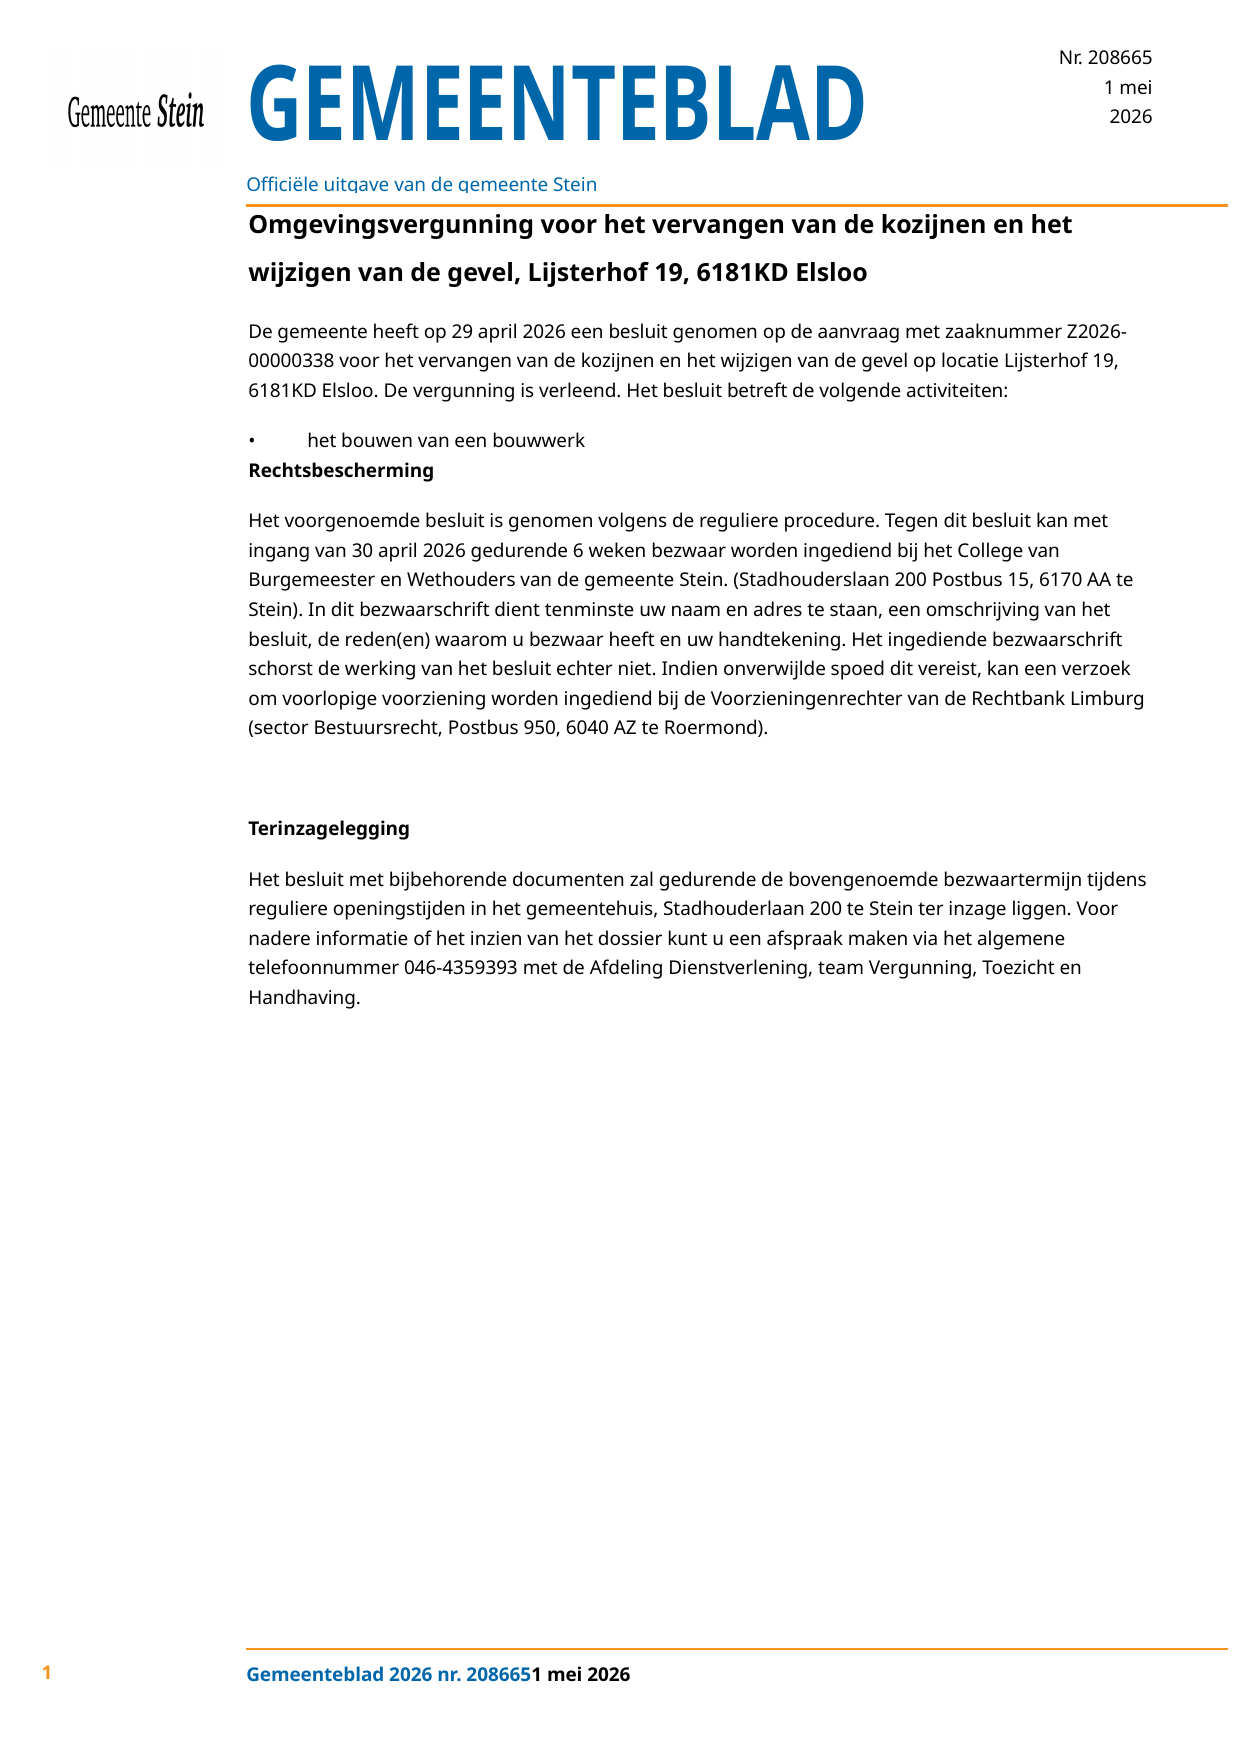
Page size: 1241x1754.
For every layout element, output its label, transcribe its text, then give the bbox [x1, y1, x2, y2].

text Omgevingsvergunning voor het vervangen van de kozijnen en het wijzigen van de gevel, Lijsterhof 19, 6181KD Elsloo [248, 207, 1152, 288]
text Het besluit met bijbehorende documenten zal gedurende de bovengenoemde bezwaartermijn tijdens reguliere openingstijden in het gemeentehuis, Stadhouderlaan 200 te Stein ter inzage liggen. Voor nadere informatie of het inzien van het dossier kunt u een afspraak maken via het algemene telefoonnummer 046-4359393 met de Afdeling Dienstverlening, team Vergunning, Toezicht en Handhaving. [248, 866, 1152, 1010]
picture [41, 47, 231, 172]
text Rechtsbescherming [248, 457, 1152, 483]
text Terinzagelegging [248, 815, 1152, 841]
text De gemeente heeft op 29 april 2026 een besluit genomen op de aanvraag met zaaknummer Z2026-00000338 voor het vervangen van de kozijnen en het wijzigen van de gevel op locatie Lijsterhof 19, 6181KD Elsloo. De vergunning is verleend. Het besluit betreft de volgende activiteiten: [248, 318, 1152, 403]
list het bouwen van een bouwwerk [248, 427, 1152, 453]
text Het voorgenoemde besluit is genomen volgens de reguliere procedure. Tegen dit besluit kan met ingang van 30 april 2026 gedurende 6 weken bezwaar worden ingediend bij het College van Burgemeester en Wethouders van de gemeente Stein. (Stadhouderslaan 200 Postbus 15, 6170 AA te Stein). In dit bezwaarschrift dient tenminste uw naam en adres te staan, een omschrijving van het besluit, de reden(en) waarom u bezwaar heeft en uw handtekening. Het ingediende bezwaarschrift schorst de werking van het besluit echter niet. Indien onverwijlde spoed dit vereist, kan een verzoek om voorlopige voorziening worden ingediend bij de Voorzieningenrechter van de Rechtbank Limburg (sector Bestuursrecht, Postbus 950, 6040 AZ te Roermond). [248, 507, 1152, 740]
